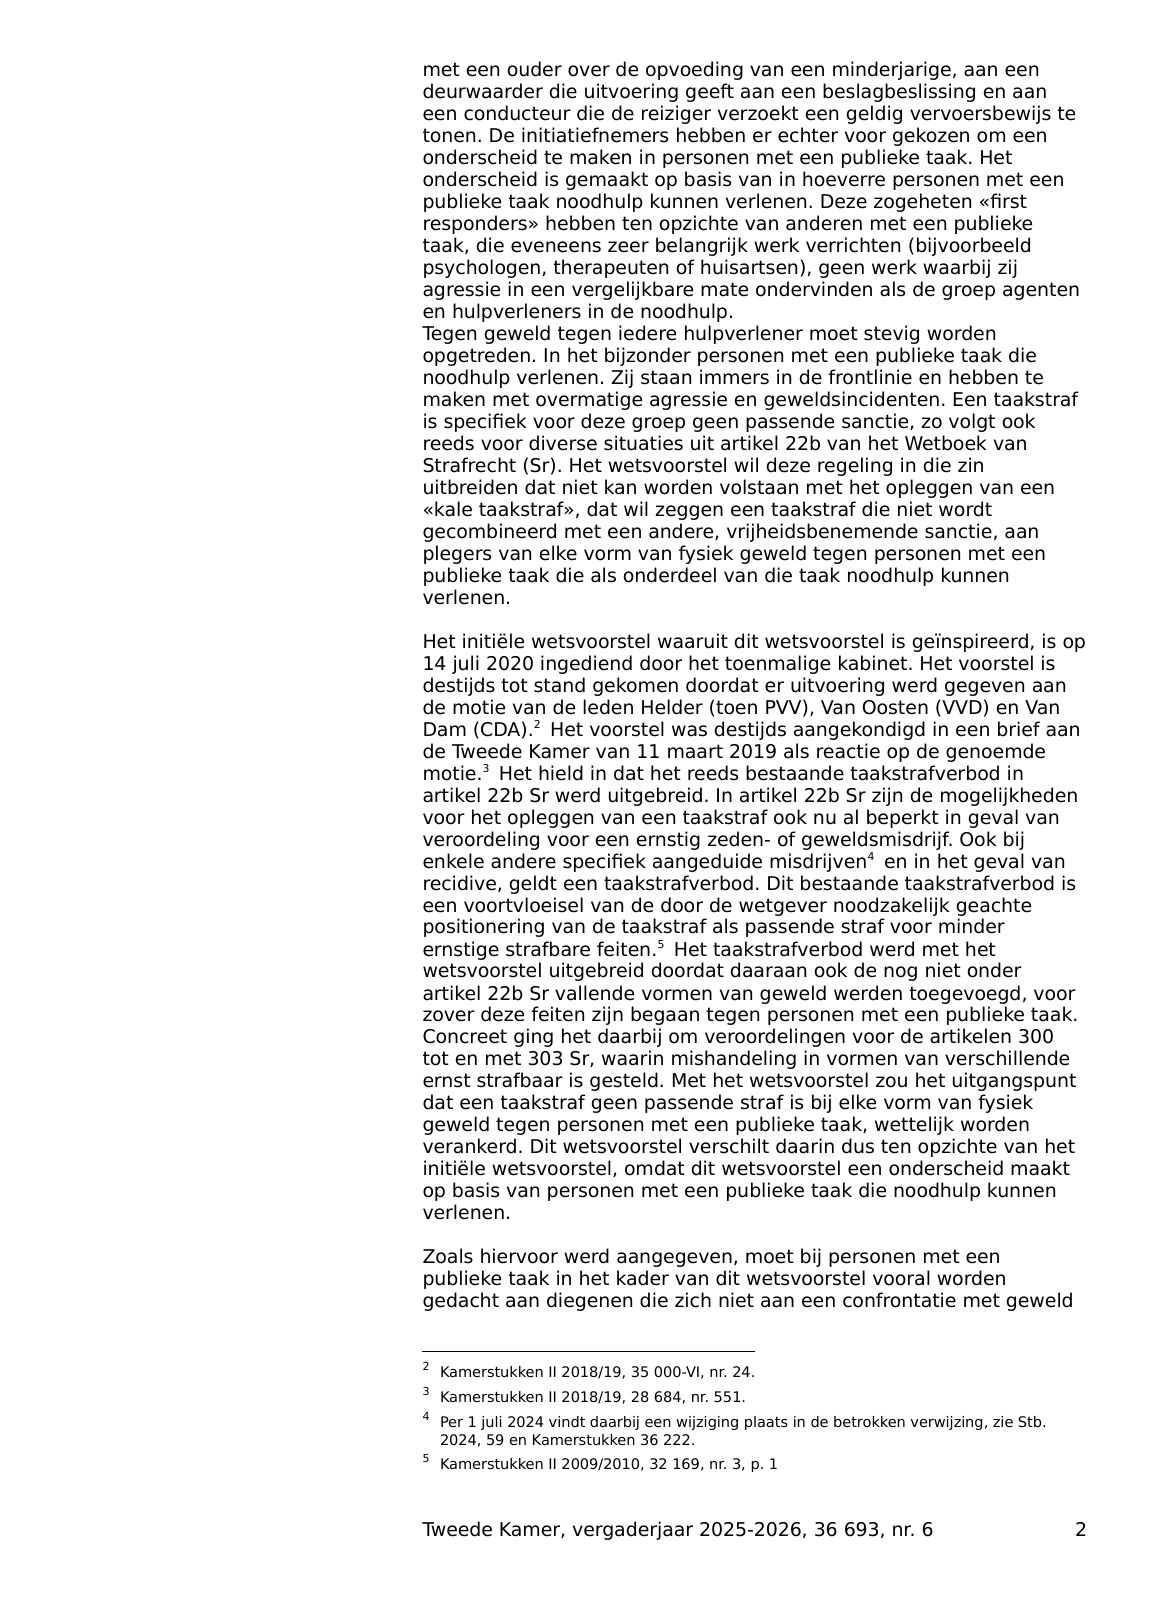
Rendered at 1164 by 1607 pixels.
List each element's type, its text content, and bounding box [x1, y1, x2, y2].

text Zoals hiervoor werd aangegeven, moet bij personen met een publieke taak in het kader van dit wetsvoorstel vooral worden gedacht aan diegenen die zich niet aan een confrontatie met geweld [422, 1246, 1087, 1312]
text met een ouder over de opvoeding van een minderjarige, aan een deurwaarder die uitvoering geeft aan een beslagbeslissing en aan een conducteur die de reiziger verzoekt een geldig vervoersbewijs te tonen. De initiatiefnemers hebben er echter voor gekozen om een onderscheid te maken in personen met een publieke taak. Het onderscheid is gemaakt op basis van in hoeverre personen met een publieke taak noodhulp kunnen verlenen. Deze zogeheten «first responders» hebben ten opzichte van anderen met een publieke taak, die eveneens zeer belangrijk werk verrichten (bijvoorbeeld psychologen, therapeuten of huisartsen), geen werk waarbij zij agressie in een vergelijkbare mate ondervinden als de groep agenten en hulpverleners in de noodhulp. [422, 59, 1087, 323]
text Tegen geweld tegen iedere hulpverlener moet stevig worden opgetreden. In het bijzonder personen met een publieke taak die noodhulp verlenen. Zij staan immers in de frontlinie en hebben te maken met overmatige agressie en geweldsincidenten. Een taakstraf is specifiek voor deze groep geen passende sanctie, zo volgt ook reeds voor diverse situaties uit artikel 22b van het Wetboek van Strafrecht (Sr). Het wetsvoorstel wil deze regeling in die zin uitbreiden dat niet kan worden volstaan met het opleggen van een «kale taakstraf», dat wil zeggen een taakstraf die niet wordt gecombineerd met een andere, vrijheidsbenemende sanctie, aan plegers van elke vorm van fysiek geweld tegen personen met een publieke taak die als onderdeel van die taak noodhulp kunnen verlenen. [422, 323, 1087, 608]
text Kamerstukken II 2018/19, 35 000-VI, nr. 24. [422, 1360, 1087, 1382]
text Kamerstukken II 2018/19, 28 684, nr. 551. [422, 1385, 1087, 1407]
text Kamerstukken II 2009/2010, 32 169, nr. 3, p. 1 [422, 1452, 1087, 1474]
text Per 1 juli 2024 vindt daarbij een wijziging plaats in de betrokken verwijzing, zie Stb. 2024, 59 en Kamerstukken 36 222. [422, 1410, 1087, 1449]
text Het initiële wetsvoorstel waaruit dit wetsvoorstel is geïnspireerd, is op 14 juli 2020 ingediend door het toenmalige kabinet. Het voorstel is destijds tot stand gekomen doordat er uitvoering werd gegeven aan de motie van de leden Helder (toen PVV), Van Oosten (VVD) en Van Dam (CDA). Het voorstel was destijds aangekondigd in een brief aan de Tweede Kamer van 11 maart 2019 als reactie op de genoemde motie. Het hield in dat het reeds bestaande taakstrafverbod in artikel 22b Sr werd uitgebreid. In artikel 22b Sr zijn de mogelijkheden voor het opleggen van een taakstraf ook nu al beperkt in geval van veroordeling voor een ernstig zeden- of geweldsmisdrijf. Ook bij enkele andere specifiek aangeduide misdrijven en in het geval van recidive, geldt een taakstrafverbod. Dit bestaande taakstrafverbod is een voortvloeisel van de door de wetgever noodzakelijk geachte positionering van de taakstraf als passende straf voor minder ernstige strafbare feiten. Het taakstrafverbod werd met het wetsvoorstel uitgebreid doordat daaraan ook de nog niet onder artikel 22b Sr vallende vormen van geweld werden toegevoegd, voor zover deze feiten zijn begaan tegen personen met een publieke taak. Concreet ging het daarbij om veroordelingen voor de artikelen 300 tot en met 303 Sr, waarin mishandeling in vormen van verschillende ernst strafbaar is gesteld. Met het wetsvoorstel zou het uitgangspunt dat een taakstraf geen passende straf is bij elke vorm van fysiek geweld tegen personen met een publieke taak, wettelijk worden verankerd. Dit wetsvoorstel verschilt daarin dus ten opzichte van het initiële wetsvoorstel, omdat dit wetsvoorstel een onderscheid maakt op basis van personen met een publieke taak die noodhulp kunnen verlenen. [422, 631, 1087, 1224]
